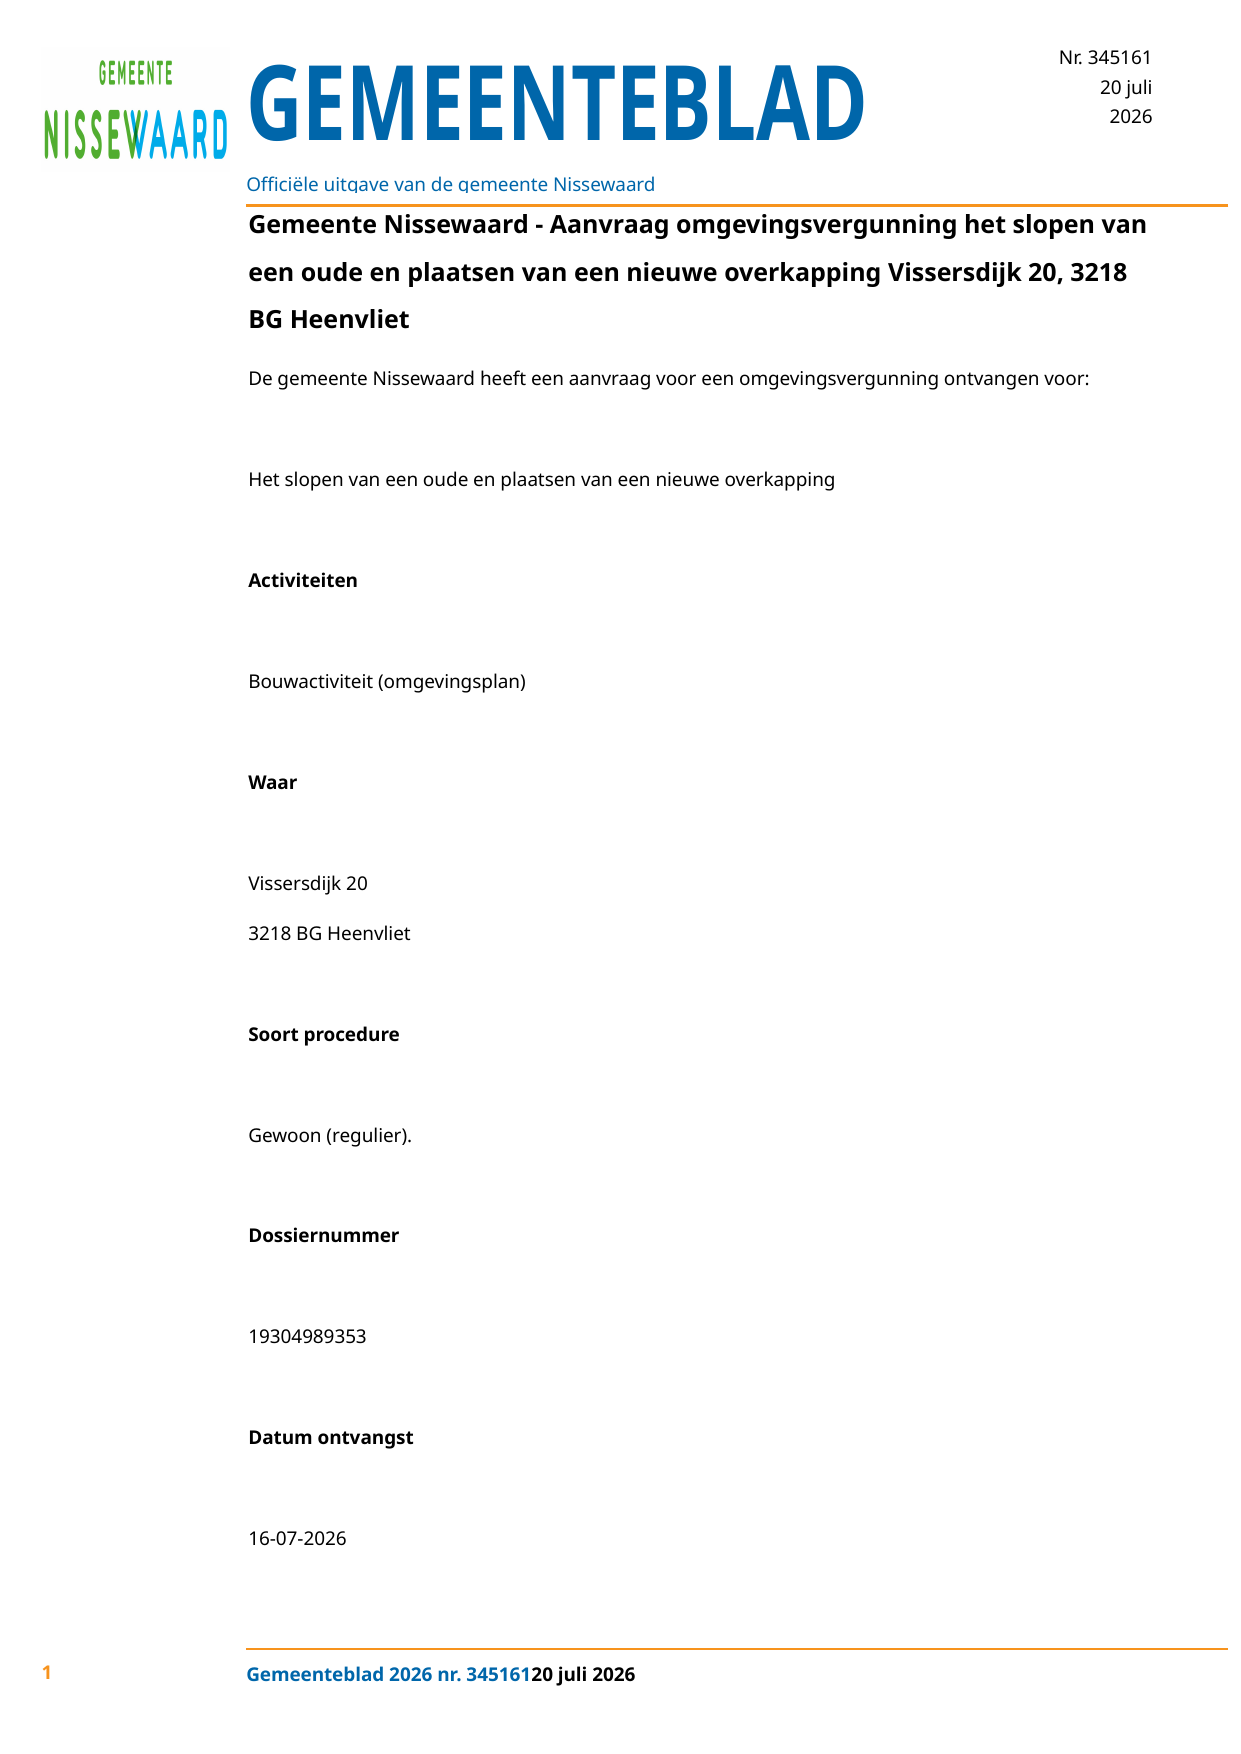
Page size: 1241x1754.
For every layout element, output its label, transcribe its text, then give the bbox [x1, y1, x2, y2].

text De gemeente Nissewaard heeft een aanvraag voor een omgevingsvergunning ontvangen voor: [248, 366, 1152, 391]
text Gemeente Nissewaard - Aanvraag omgevingsvergunning het slopen van een oude en plaatsen van een nieuwe overkapping Vissersdijk 20, 3218 BG Heenvliet [248, 207, 1152, 336]
text Bouwactiviteit (omgevingsplan) [248, 668, 1152, 694]
text Gewoon (regulier). [248, 1122, 1152, 1147]
text Vissersdijk 20 [248, 870, 1152, 895]
text 19304989353 [248, 1323, 1152, 1349]
text Datum ontvangst [248, 1424, 1152, 1450]
text Dossiernummer [248, 1223, 1152, 1248]
text Activiteiten [248, 567, 1152, 593]
text 16-07-2026 [248, 1525, 1152, 1551]
text Soort procedure [248, 1021, 1152, 1047]
text 3218 BG Heenvliet [248, 920, 1152, 946]
text Het slopen van een oude en plaatsen van een nieuwe overkapping [248, 466, 1152, 492]
text Waar [248, 769, 1152, 794]
picture [41, 47, 231, 172]
